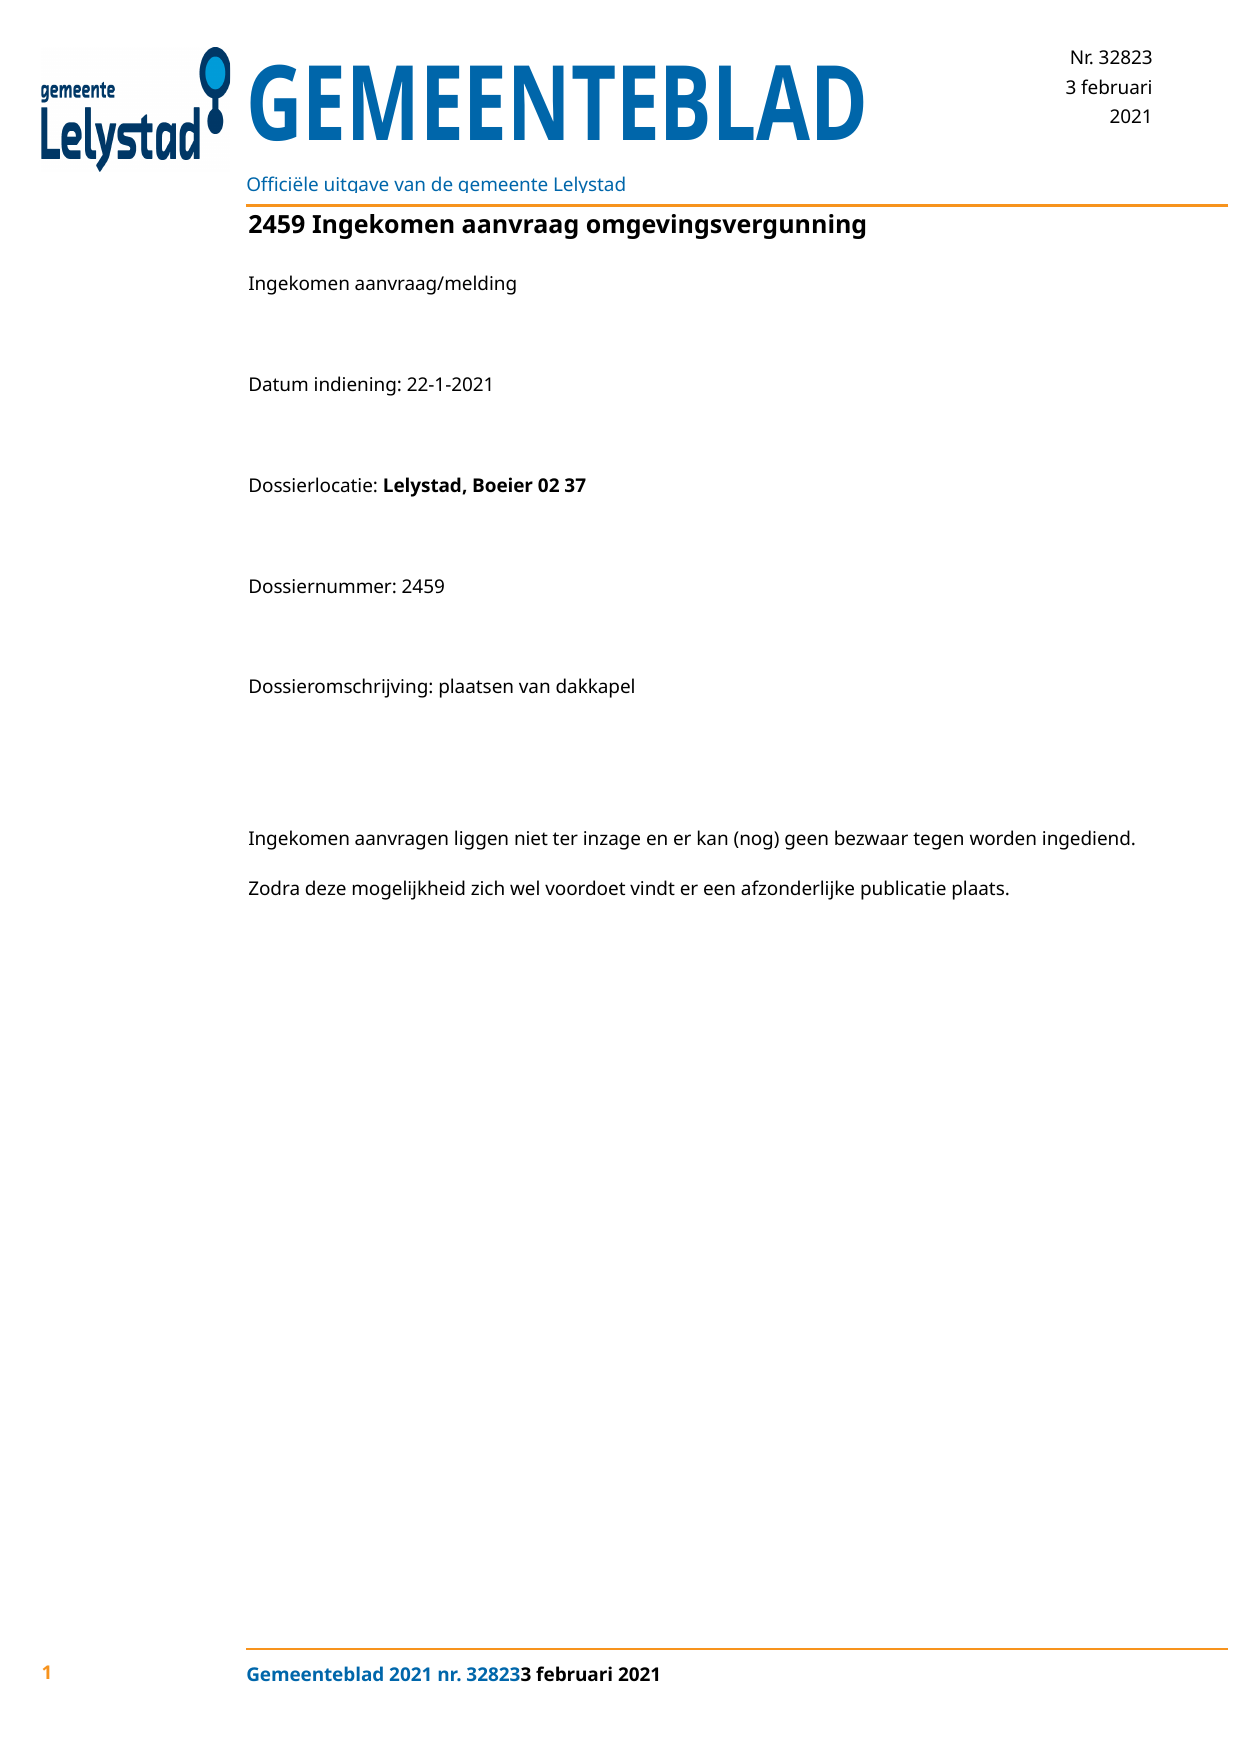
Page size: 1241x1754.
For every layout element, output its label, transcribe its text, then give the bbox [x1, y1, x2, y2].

text Zodra deze mogelijkheid zich wel voordoet vindt er een afzonderlijke publicatie plaats. [248, 875, 1152, 901]
text Datum indiening: 22-1-2021 [248, 371, 1152, 397]
text Ingekomen aanvragen liggen niet ter inzage en er kan (nog) geen bezwaar tegen worden ingediend. [248, 825, 1152, 851]
text 2459 Ingekomen aanvraag omgevingsvergunning [248, 207, 1152, 241]
picture [41, 47, 231, 172]
text Dossierlocatie: Lelystad, Boeier 02 37 [248, 472, 1152, 498]
text Dossieromschrijving: plaatsen van dakkapel [248, 674, 1152, 699]
text Ingekomen aanvraag/melding [248, 270, 1152, 296]
text Dossiernummer: 2459 [248, 573, 1152, 598]
